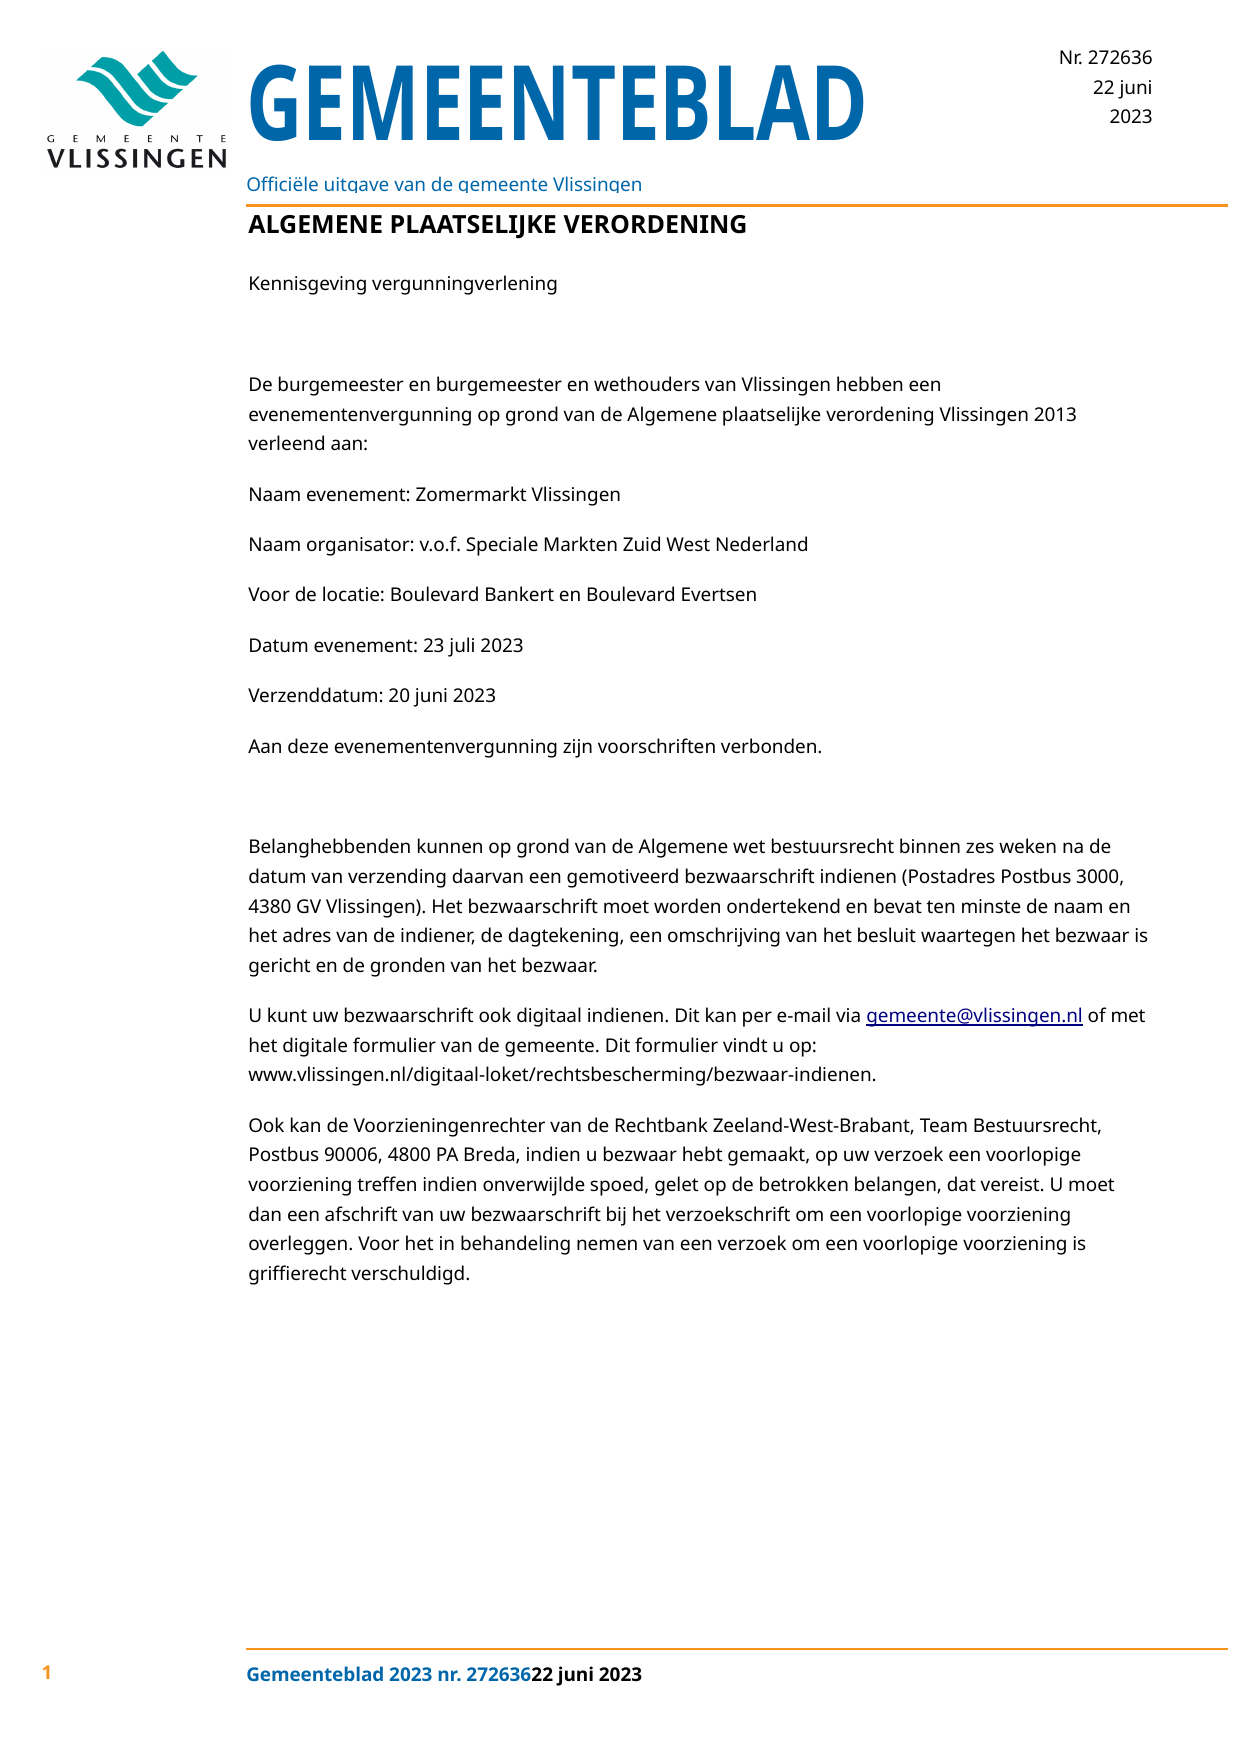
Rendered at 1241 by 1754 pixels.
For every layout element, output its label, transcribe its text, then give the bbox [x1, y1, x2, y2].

text Kennisgeving vergunningverlening [248, 270, 1152, 296]
text Naam organisator: v.o.f. Speciale Markten Zuid West Nederland [248, 531, 1152, 557]
text Naam evenement: Zomermarkt Vlissingen [248, 481, 1152, 506]
picture [41, 47, 231, 172]
text Voor de locatie: Boulevard Bankert en Boulevard Evertsen [248, 582, 1152, 607]
text Datum evenement: 23 juli 2023 [248, 632, 1152, 658]
text De burgemeester en burgemeester en wethouders van Vlissingen hebben een evenementenvergunning op grond van de Algemene plaatselijke verordening Vlissingen 2013 verleend aan: [248, 371, 1152, 456]
text U kunt uw bezwaarschrift ook digitaal indienen. Dit kan per e-mail via gemeente@vlissingen.nl of met het digitale formulier van de gemeente. Dit formulier vindt u op: www.vlissingen.nl/digitaal-loket/rechtsbescherming/bezwaar-indienen. [248, 1002, 1152, 1087]
text ALGEMENE PLAATSELIJKE VERORDENING [248, 207, 1152, 241]
text Verzenddatum: 20 juni 2023 [248, 682, 1152, 708]
text Ook kan de Voorzieningenrechter van de Rechtbank Zeeland-West-Brabant, Team Bestuursrecht, Postbus 90006, 4800 PA Breda, indien u bezwaar hebt gemaakt, op uw verzoek een voorlopige voorziening treffen indien onverwijlde spoed, gelet op de betrokken belangen, dat vereist. U moet dan een afschrift van uw bezwaarschrift bij het verzoekschrift om een voorlopige voorziening overleggen. Voor het in behandeling nemen van een verzoek om een voorlopige voorziening is griffierecht verschuldigd. [248, 1112, 1152, 1286]
text Belanghebbenden kunnen op grond van de Algemene wet bestuursrecht binnen zes weken na de datum van verzending daarvan een gemotiveerd bezwaarschrift indienen (Postadres Postbus 3000, 4380 GV Vlissingen). Het bezwaarschrift moet worden ondertekend en bevat ten minste de naam en het adres van de indiener, de dagtekening, een omschrijving van het besluit waartegen het bezwaar is gericht en de gronden van het bezwaar. [248, 834, 1152, 978]
text Aan deze evenementenvergunning zijn voorschriften verbonden. [248, 733, 1152, 758]
